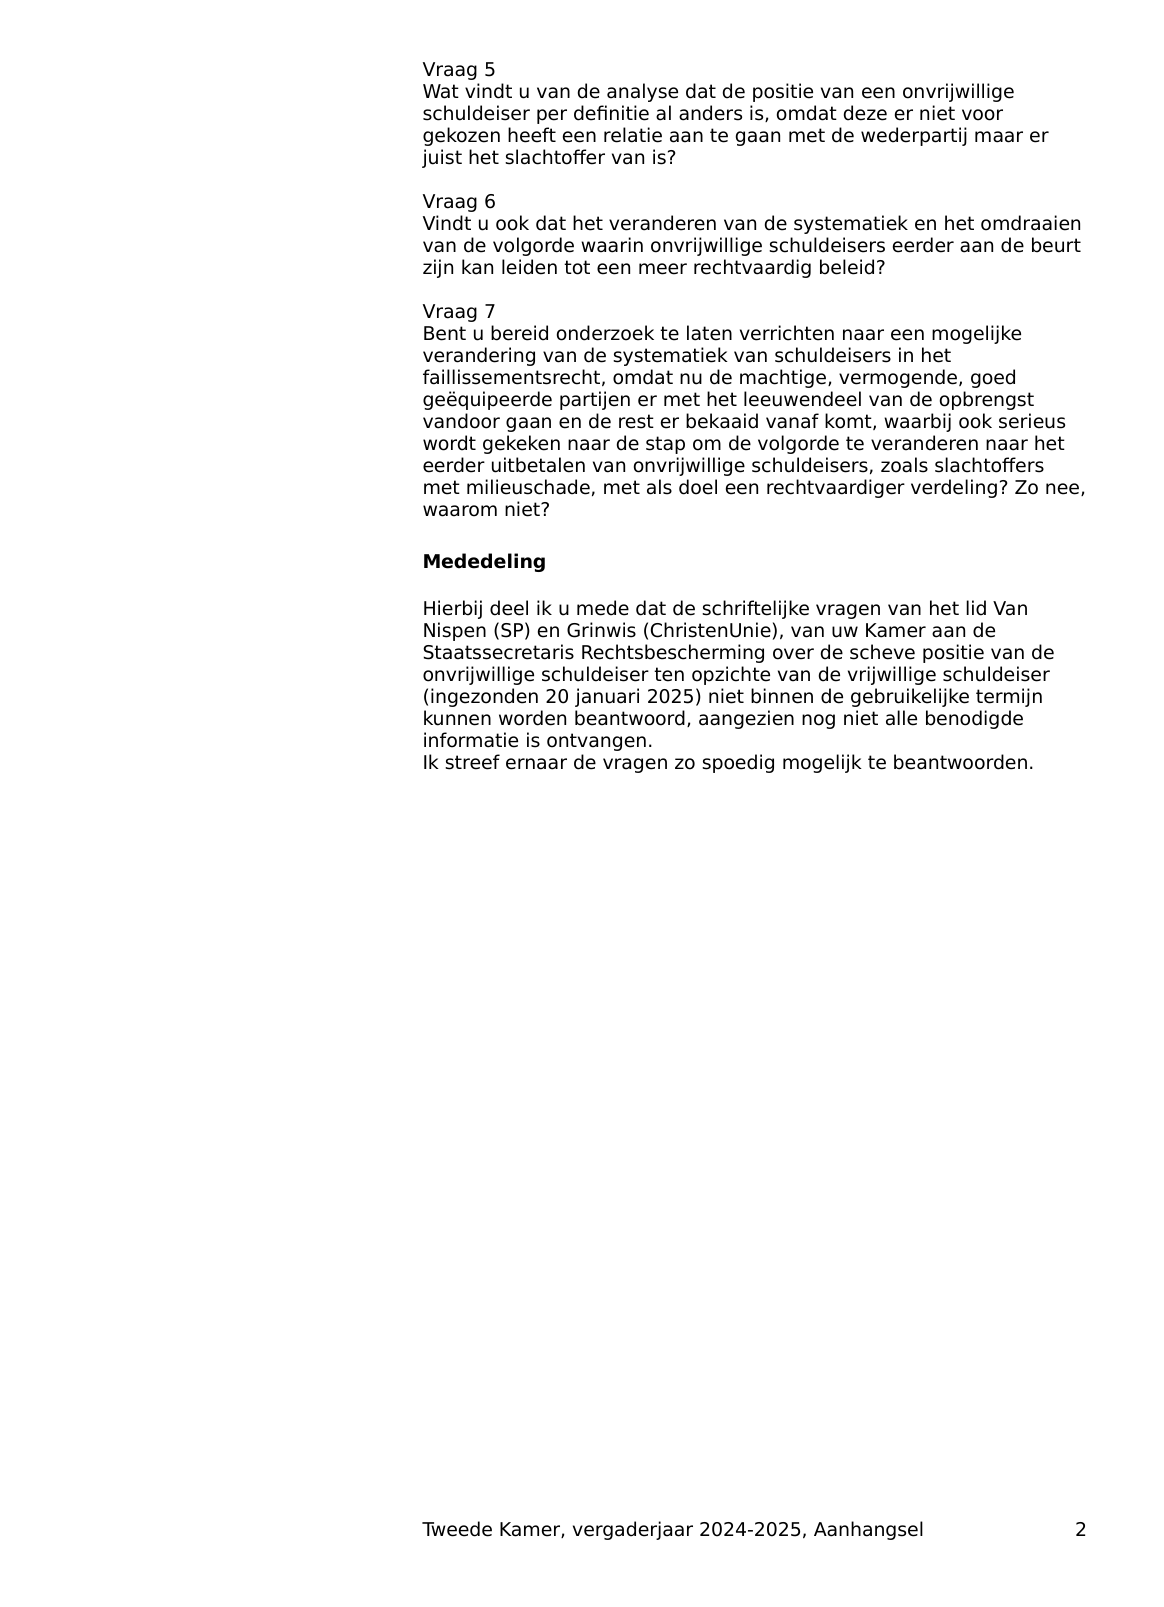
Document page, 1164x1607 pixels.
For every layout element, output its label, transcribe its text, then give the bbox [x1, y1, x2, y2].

text Vraag 7 [422, 301, 1087, 323]
text Bent u bereid onderzoek te laten verrichten naar een mogelijke verandering van de systematiek van schuldeisers in het faillissementsrecht, omdat nu de machtige, vermogende, goed geëquipeerde partijen er met het leeuwendeel van de opbrengst vandoor gaan en de rest er bekaaid vanaf komt, waarbij ook serieus wordt gekeken naar de stap om de volgorde te veranderen naar het eerder uitbetalen van onvrijwillige schuldeisers, zoals slachtoffers met milieuschade, met als doel een rechtvaardiger verdeling? Zo nee, waarom niet? [422, 323, 1087, 521]
text Ik streef ernaar de vragen zo spoedig mogelijk te beantwoorden. [422, 752, 1087, 774]
subtitle Mededeling [422, 551, 1087, 573]
text Vraag 6 [422, 191, 1087, 213]
text Wat vindt u van de analyse dat de positie van een onvrijwillige schuldeiser per definitie al anders is, omdat deze er niet voor gekozen heeft een relatie aan te gaan met de wederpartij maar er juist het slachtoffer van is? [422, 81, 1087, 169]
text Vindt u ook dat het veranderen van de systematiek en het omdraaien van de volgorde waarin onvrijwillige schuldeisers eerder aan de beurt zijn kan leiden tot een meer rechtvaardig beleid? [422, 213, 1087, 279]
text Vraag 5 [422, 59, 1087, 81]
text Hierbij deel ik u mede dat de schriftelijke vragen van het lid Van Nispen (SP) en Grinwis (ChristenUnie), van uw Kamer aan de Staatssecretaris Rechtsbescherming over de scheve positie van de onvrijwillige schuldeiser ten opzichte van de vrijwillige schuldeiser (ingezonden 20 januari 2025) niet binnen de gebruikelijke termijn kunnen worden beantwoord, aangezien nog niet alle benodigde informatie is ontvangen. [422, 598, 1087, 752]
